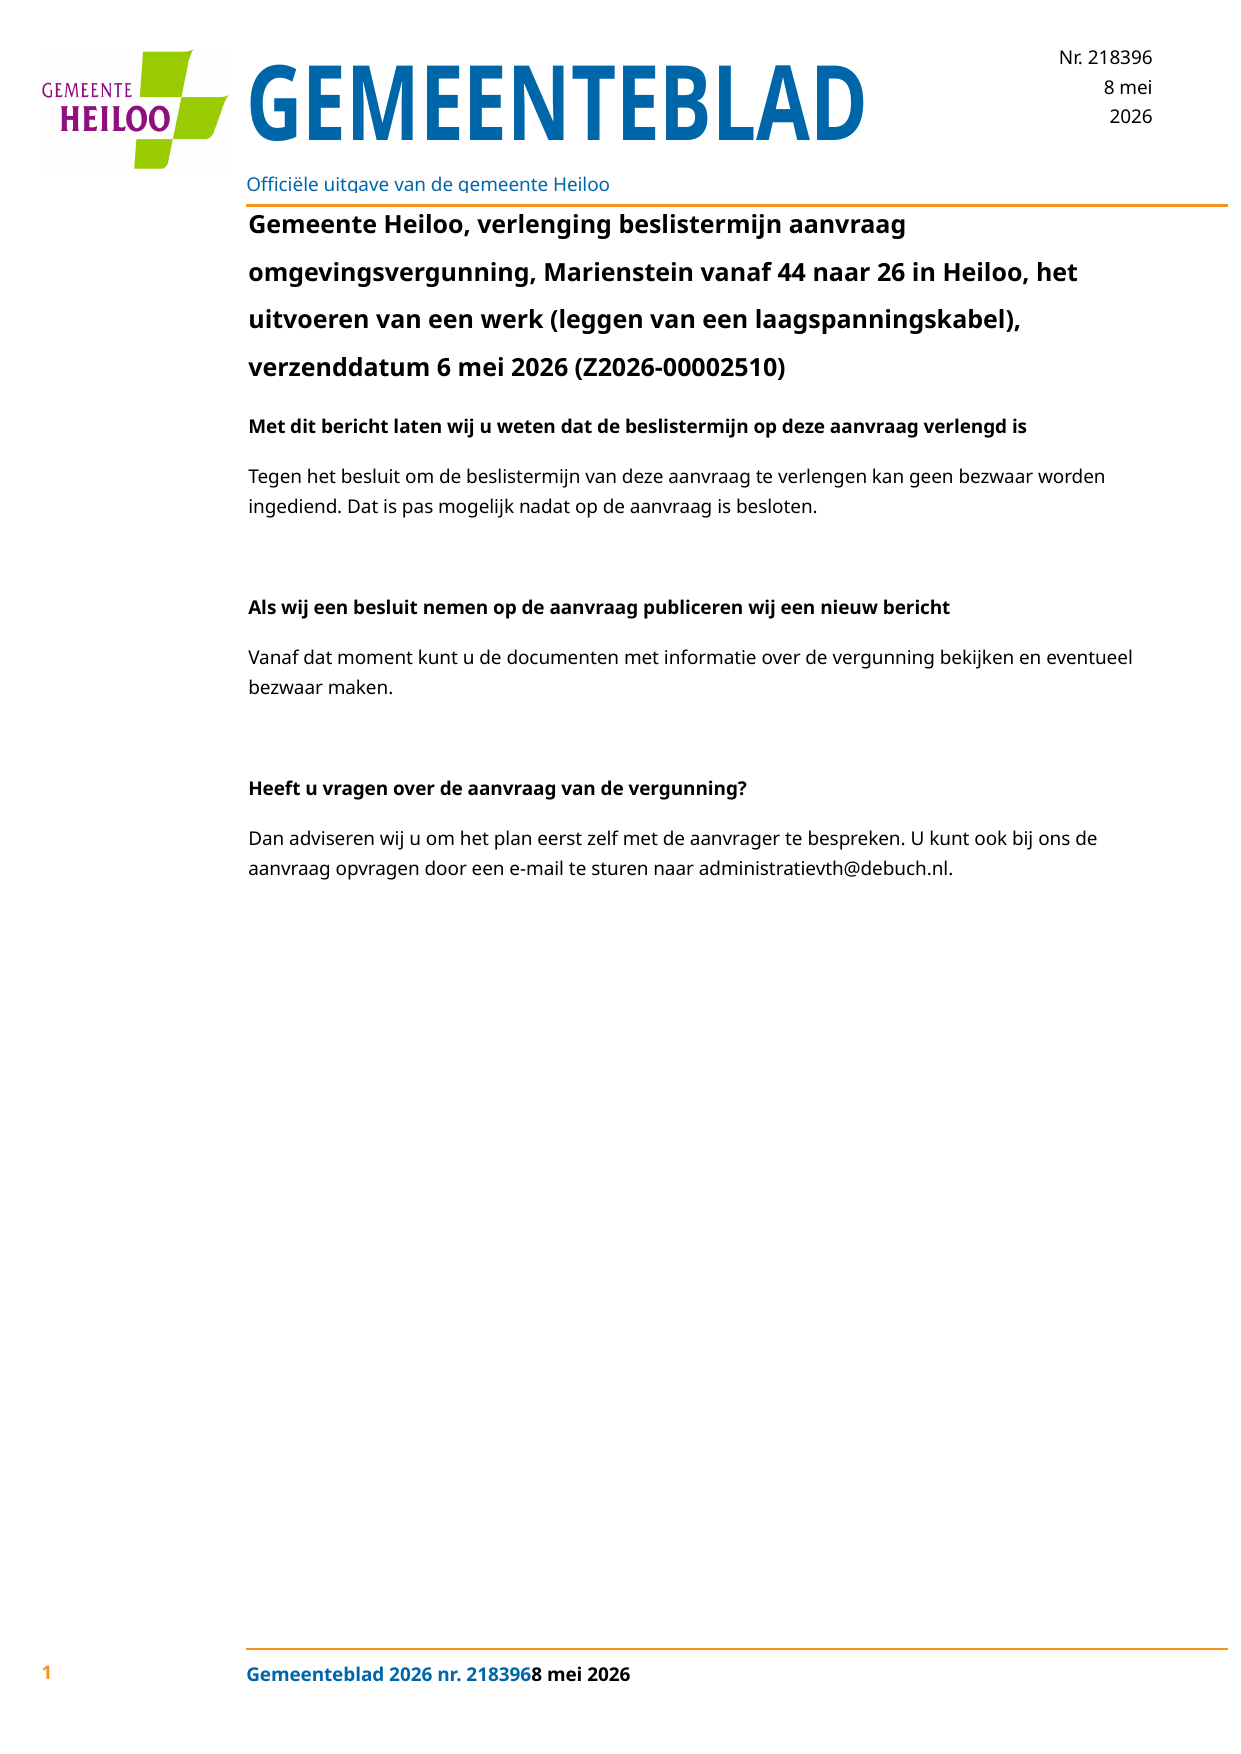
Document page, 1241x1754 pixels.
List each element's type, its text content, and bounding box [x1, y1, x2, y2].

text Gemeente Heiloo, verlenging beslistermijn aanvraag omgevingsvergunning, Marienstein vanaf 44 naar 26 in Heiloo, het uitvoeren van een werk (leggen van een laagspanningskabel), verzenddatum 6 mei 2026 (Z2026-00002510) [248, 207, 1152, 384]
text Tegen het besluit om de beslistermijn van deze aanvraag te verlengen kan geen bezwaar worden ingediend. Dat is pas mogelijk nadat op de aanvraag is besloten. [248, 463, 1152, 519]
text Met dit bericht laten wij u weten dat de beslistermijn op deze aanvraag verlengd is [248, 413, 1152, 439]
text Als wij een besluit nemen op de aanvraag publiceren wij een nieuw bericht [248, 594, 1152, 620]
picture [41, 47, 231, 172]
text Dan adviseren wij u om het plan eerst zelf met de aanvrager te bespreken. U kunt ook bij ons de aanvraag opvragen door een e-mail te sturen naar administratievth@debuch.nl. [248, 825, 1152, 881]
text Heeft u vragen over de aanvraag van de vergunning? [248, 775, 1152, 801]
text Vanaf dat moment kunt u de documenten met informatie over de vergunning bekijken en eventueel bezwaar maken. [248, 644, 1152, 700]
